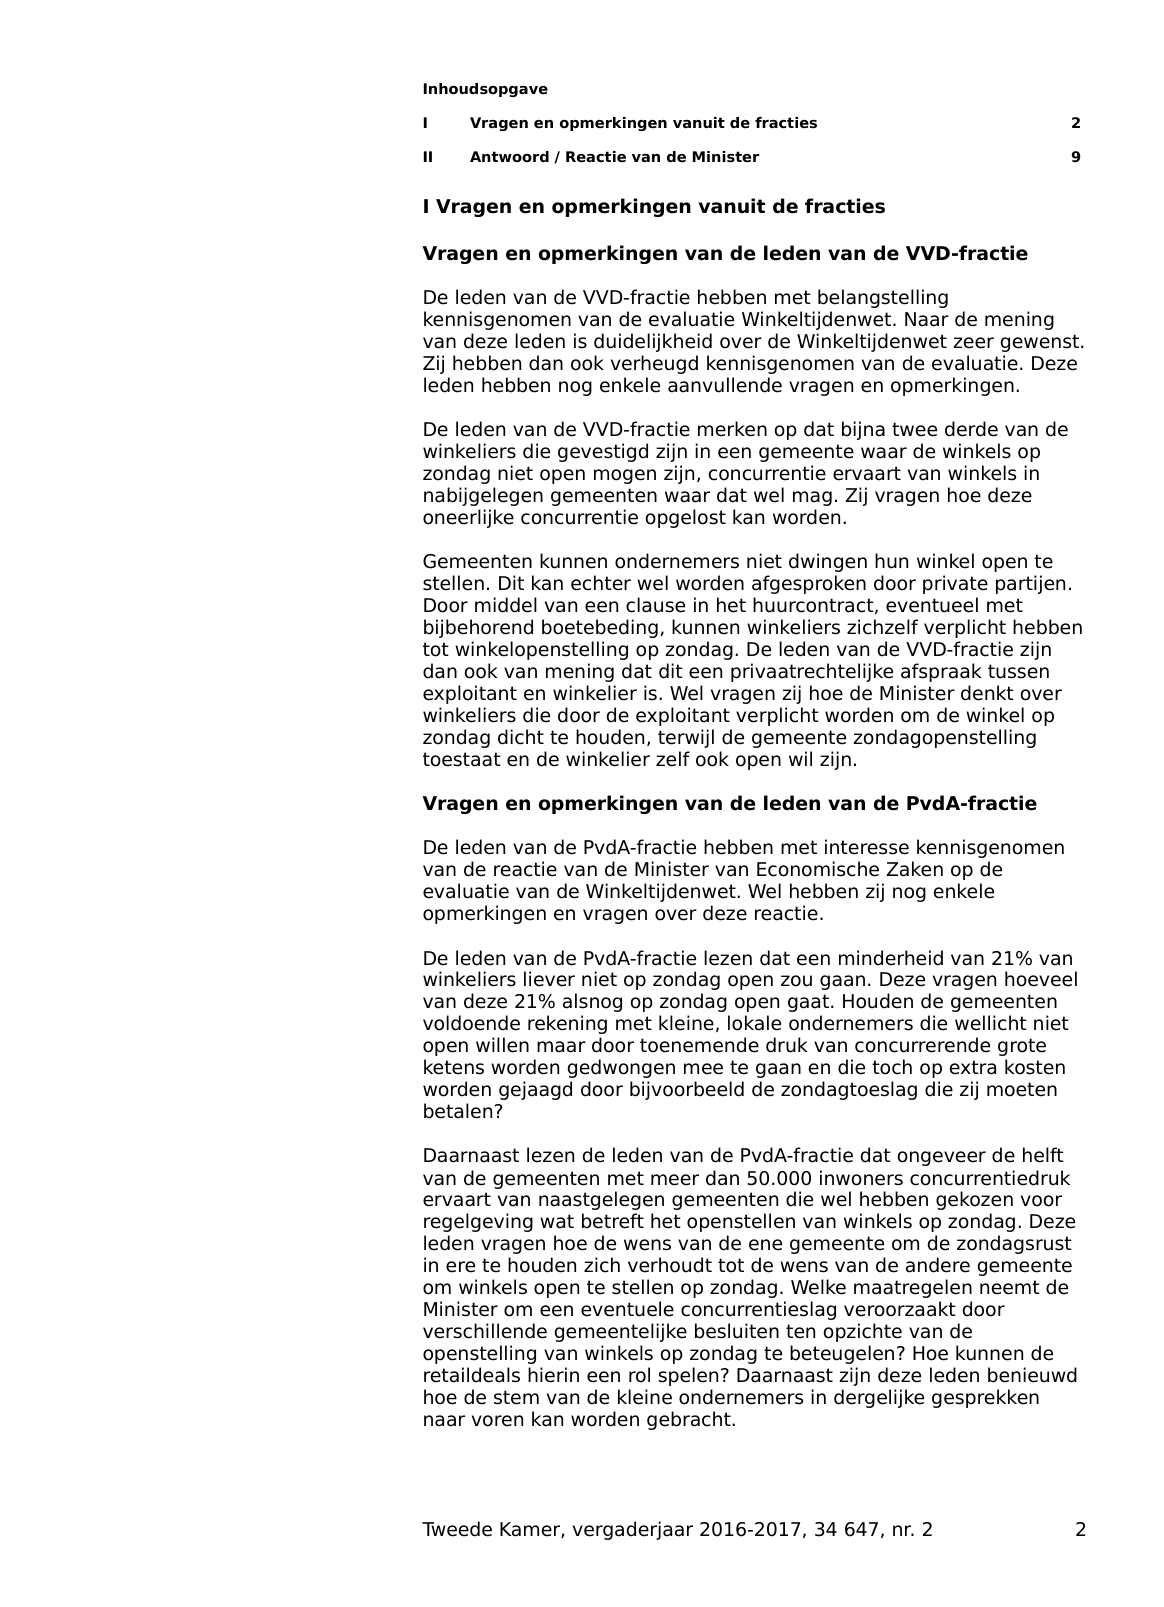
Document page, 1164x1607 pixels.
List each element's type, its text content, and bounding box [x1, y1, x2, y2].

text De leden van de VVD-fractie merken op dat bijna twee derde van de winkeliers die gevestigd zijn in een gemeente waar de winkels op zondag niet open mogen zijn, concurrentie ervaart van winkels in nabijgelegen gemeenten waar dat wel mag. Zij vragen hoe deze oneerlijke concurrentie opgelost kan worden. [422, 419, 1087, 529]
text De leden van de PvdA-fractie lezen dat een minderheid van 21% van winkeliers liever niet op zondag open zou gaan. Deze vragen hoeveel van deze 21% alsnog op zondag open gaat. Houden de gemeenten voldoende rekening met kleine, lokale ondernemers die wellicht niet open willen maar door toenemende druk van concurrerende grote ketens worden gedwongen mee te gaan en die toch op extra kosten worden gejaagd door bijvoorbeeld de zondagtoeslag die zij moeten betalen? [422, 947, 1087, 1123]
table_cell [464, 132, 1035, 149]
table_cell [422, 98, 464, 115]
text De leden van de PvdA-fractie hebben met interesse kennisgenomen van de reactie van de Minister van Economische Zaken op de evaluatie van de Winkeltijdenwet. Wel hebben zij nog enkele opmerkingen en vragen over deze reactie. [422, 837, 1087, 925]
table_cell Vragen en opmerkingen vanuit de fracties [464, 115, 1035, 132]
table_cell [1035, 132, 1087, 149]
table_cell Antwoord / Reactie van de Minister [464, 149, 1035, 166]
table_cell [464, 98, 1035, 115]
table_cell 2 [1035, 115, 1087, 132]
table_header Inhoudsopgave [422, 81, 1035, 98]
subtitle I Vragen en opmerkingen vanuit de fracties [422, 196, 1087, 218]
table_header [1035, 81, 1087, 98]
subtitle Vragen en opmerkingen van de leden van de PvdA-fractie [422, 793, 1087, 815]
table_cell [422, 132, 464, 149]
text De leden van de VVD-fractie hebben met belangstelling kennisgenomen van de evaluatie Winkeltijdenwet. Naar de mening van deze leden is duidelijkheid over de Winkeltijdenwet zeer gewenst. Zij hebben dan ook verheugd kennisgenomen van de evaluatie. Deze leden hebben nog enkele aanvullende vragen en opmerkingen. [422, 287, 1087, 397]
text Gemeenten kunnen ondernemers niet dwingen hun winkel open te stellen. Dit kan echter wel worden afgesproken door private partijen. Door middel van een clause in het huurcontract, eventueel met bijbehorend boetebeding, kunnen winkeliers zichzelf verplicht hebben tot winkelopenstelling op zondag. De leden van de VVD-fractie zijn dan ook van mening dat dit een privaatrechtelijke afspraak tussen exploitant en winkelier is. Wel vragen zij hoe de Minister denkt over winkeliers die door de exploitant verplicht worden om de winkel op zondag dicht te houden, terwijl de gemeente zondagopenstelling toestaat en de winkelier zelf ook open wil zijn. [422, 551, 1087, 771]
subtitle Vragen en opmerkingen van de leden van de VVD-fractie [422, 243, 1087, 265]
table_cell II [422, 149, 464, 166]
table_cell I [422, 115, 464, 132]
table_cell [1035, 98, 1087, 115]
text Daarnaast lezen de leden van de PvdA-fractie dat ongeveer de helft van de gemeenten met meer dan 50.000 inwoners concurrentiedruk ervaart van naastgelegen gemeenten die wel hebben gekozen voor regelgeving wat betreft het openstellen van winkels op zondag. Deze leden vragen hoe de wens van de ene gemeente om de zondagsrust in ere te houden zich verhoudt tot de wens van de andere gemeente om winkels open te stellen op zondag. Welke maatregelen neemt de Minister om een eventuele concurrentieslag veroorzaakt door verschillende gemeentelijke besluiten ten opzichte van de openstelling van winkels op zondag te beteugelen? Hoe kunnen de retaildeals hierin een rol spelen? Daarnaast zijn deze leden benieuwd hoe de stem van de kleine ondernemers in dergelijke gesprekken naar voren kan worden gebracht. [422, 1145, 1087, 1431]
table_cell 9 [1035, 149, 1087, 166]
